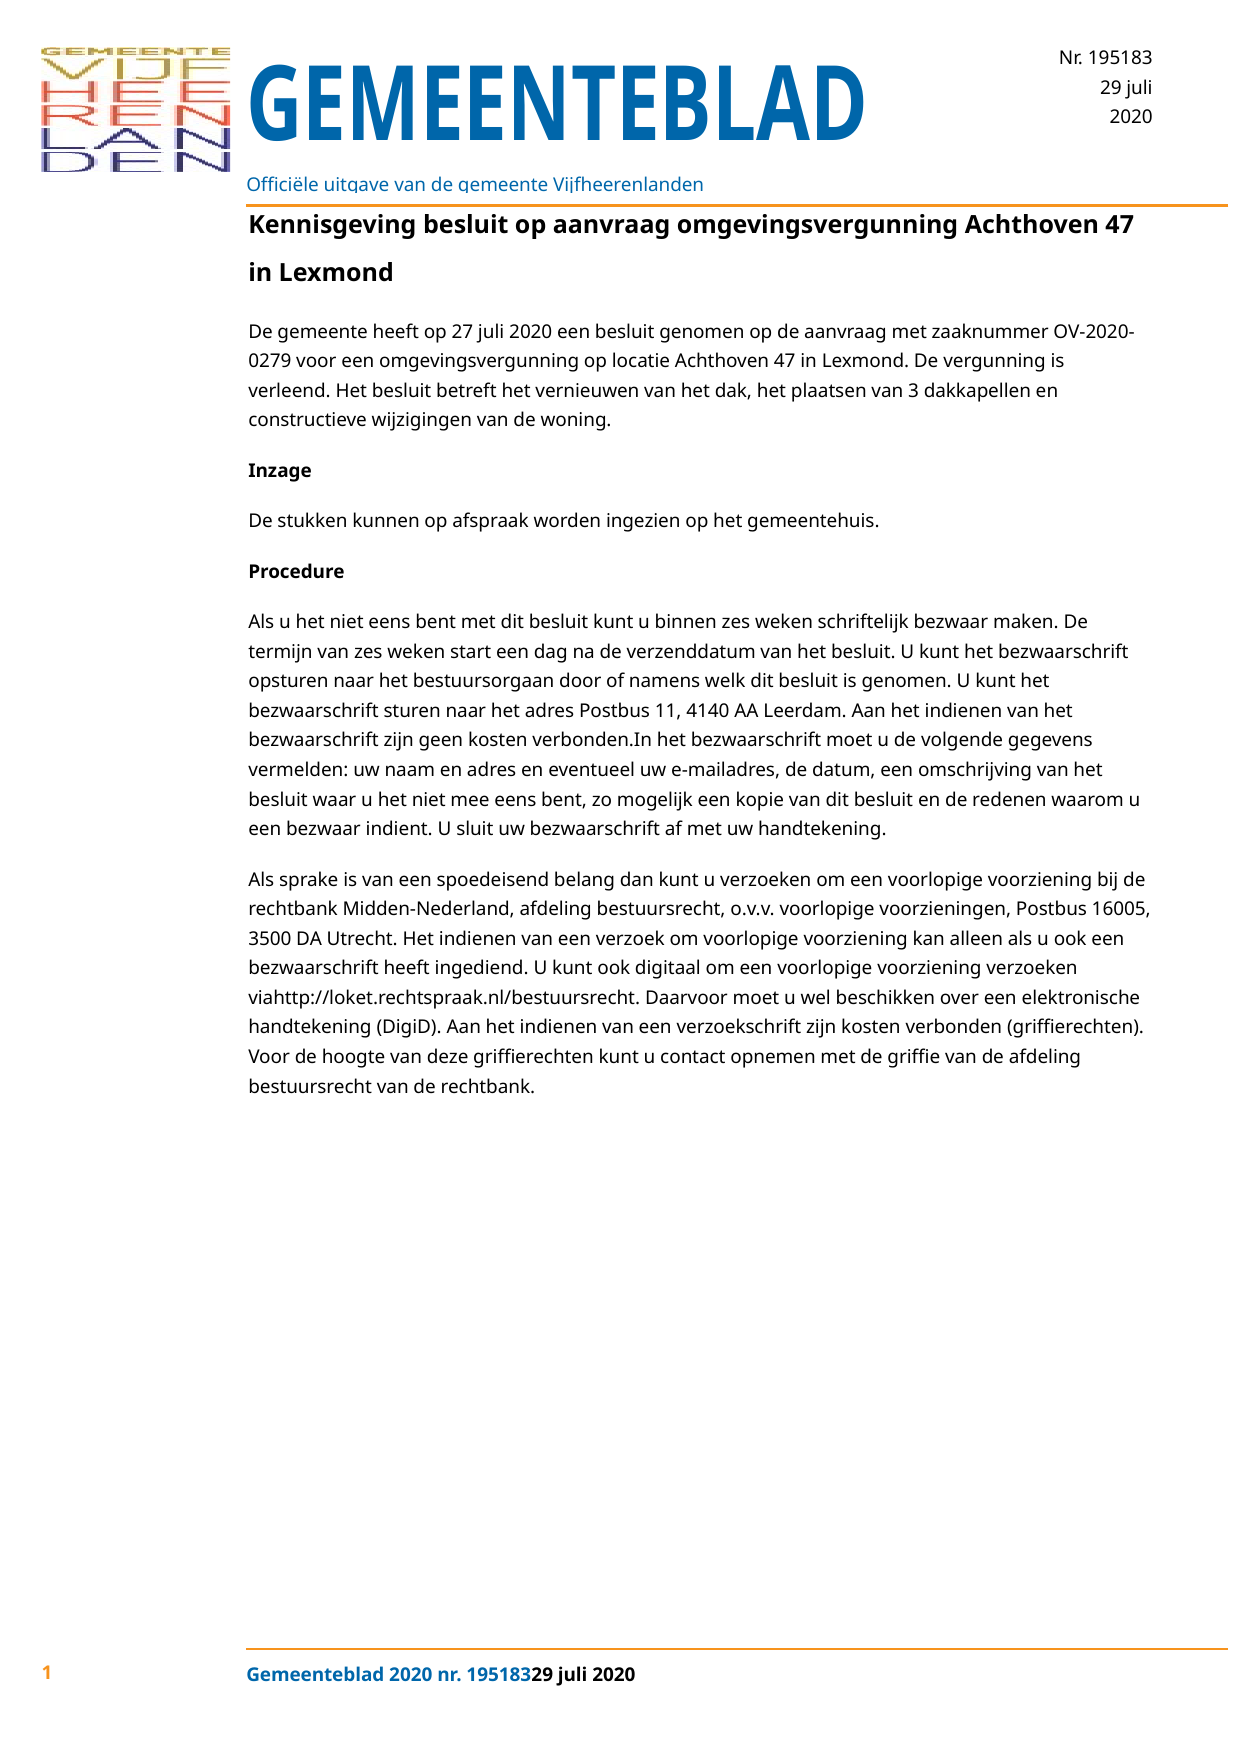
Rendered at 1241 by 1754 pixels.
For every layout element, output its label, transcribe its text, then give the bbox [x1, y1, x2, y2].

text Als sprake is van een spoedeisend belang dan kunt u verzoeken om een voorlopige voorziening bij de rechtbank Midden-Nederland, afdeling bestuursrecht, o.v.v. voorlopige voorzieningen, Postbus 16005, 3500 DA Utrecht. Het indienen van een verzoek om voorlopige voorziening kan alleen als u ook een bezwaarschrift heeft ingediend. U kunt ook digitaal om een voorlopige voorziening verzoeken viahttp://loket.rechtspraak.nl/bestuursrecht. Daarvoor moet u wel beschikken over een elektronische handtekening (DigiD). Aan het indienen van een verzoekschrift zijn kosten verbonden (griffierechten). Voor de hoogte van deze griffierechten kunt u contact opnemen met de griffie van de afdeling bestuursrecht van de rechtbank. [248, 866, 1152, 1099]
text Kennisgeving besluit op aanvraag omgevingsvergunning Achthoven 47 in Lexmond [248, 207, 1152, 288]
text Procedure [248, 558, 1152, 584]
text De stukken kunnen op afspraak worden ingezien op het gemeentehuis. [248, 507, 1152, 533]
text Als u het niet eens bent met dit besluit kunt u binnen zes weken schriftelijk bezwaar maken. De termijn van zes weken start een dag na de verzenddatum van het besluit. U kunt het bezwaarschrift opsturen naar het bestuursorgaan door of namens welk dit besluit is genomen. U kunt het bezwaarschrift sturen naar het adres Postbus 11, 4140 AA Leerdam. Aan het indienen van het bezwaarschrift zijn geen kosten verbonden.In het bezwaarschrift moet u de volgende gegevens vermelden: uw naam en adres en eventueel uw e-mailadres, de datum, een omschrijving van het besluit waar u het niet mee eens bent, zo mogelijk een kopie van dit besluit en de redenen waarom u een bezwaar indient. U sluit uw bezwaarschrift af met uw handtekening. [248, 608, 1152, 841]
text Inzage [248, 457, 1152, 483]
picture [41, 47, 231, 172]
text De gemeente heeft op 27 juli 2020 een besluit genomen op de aanvraag met zaaknummer OV-2020-0279 voor een omgevingsvergunning op locatie Achthoven 47 in Lexmond. De vergunning is verleend. Het besluit betreft het vernieuwen van het dak, het plaatsen van 3 dakkapellen en constructieve wijzigingen van de woning. [248, 318, 1152, 432]
